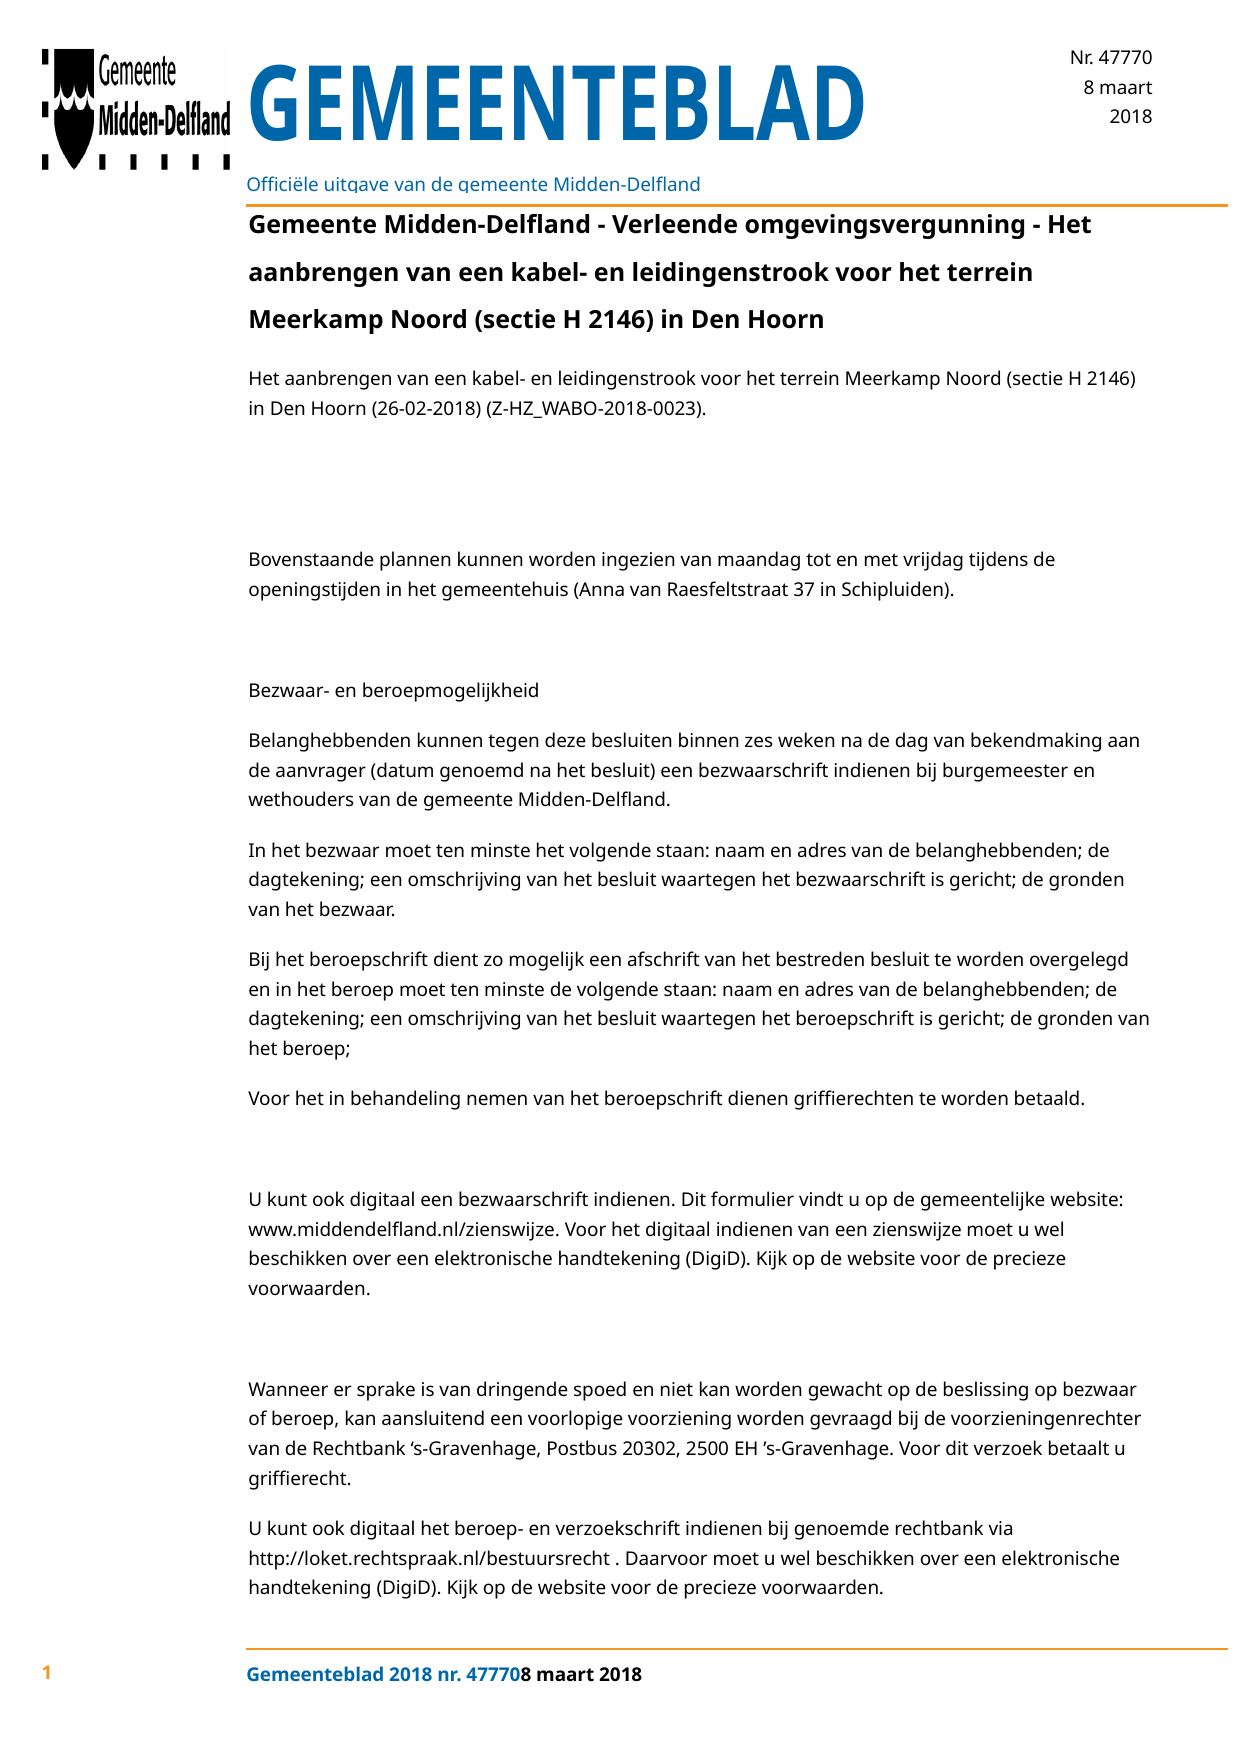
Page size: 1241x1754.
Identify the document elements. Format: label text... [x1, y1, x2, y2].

text Belanghebbenden kunnen tegen deze besluiten binnen zes weken na de dag van bekendmaking aan de aanvrager (datum genoemd na het besluit) een bezwaarschrift indienen bij burgemeester en wethouders van de gemeente Midden-Delfland. [248, 727, 1152, 812]
text Bezwaar- en beroepmogelijkheid [248, 677, 1152, 702]
text Bij het beroepschrift dient zo mogelijk een afschrift van het bestreden besluit te worden overgelegd en in het beroep moet ten minste de volgende staan: naam en adres van de belanghebbenden; de dagtekening; een omschrijving van het besluit waartegen het beroepschrift is gericht; de gronden van het beroep; [248, 946, 1152, 1061]
text Wanneer er sprake is van dringende spoed en niet kan worden gewacht op de beslissing op bezwaar of beroep, kan aansluitend een voorlopige voorziening worden gevraagd bij de voorzieningenrechter van de Rechtbank ‘s-Gravenhage, Postbus 20302, 2500 EH ’s-Gravenhage. Voor dit verzoek betaalt u griffierecht. [248, 1376, 1152, 1490]
text Gemeente Midden-Delfland - Verleende omgevingsvergunning - Het aanbrengen van een kabel- en leidingenstrook voor het terrein Meerkamp Noord (sectie H 2146) in Den Hoorn [248, 207, 1152, 336]
text Bovenstaande plannen kunnen worden ingezien van maandag tot en met vrijdag tijdens de openingstijden in het gemeentehuis (Anna van Raesfeltstraat 37 in Schipluiden). [248, 546, 1152, 602]
text Het aanbrengen van een kabel- en leidingenstrook voor het terrein Meerkamp Noord (sectie H 2146) in Den Hoorn (26-02-2018) (Z-HZ_WABO-2018-0023). [248, 366, 1152, 421]
picture [41, 47, 231, 172]
text Voor het in behandeling nemen van het beroepschrift dienen griffierechten te worden betaald. [248, 1086, 1152, 1111]
text U kunt ook digitaal een bezwaarschrift indienen. Dit formulier vindt u op de gemeentelijke website: www.middendelfland.nl/zienswijze. Voor het digitaal indienen van een zienswijze moet u wel beschikken over een elektronische handtekening (DigiD). Kijk op de website voor de precieze voorwaarden. [248, 1186, 1152, 1301]
text U kunt ook digitaal het beroep- en verzoekschrift indienen bij genoemde rechtbank via http://loket.rechtspraak.nl/bestuursrecht . Daarvoor moet u wel beschikken over een elektronische handtekening (DigiD). Kijk op de website voor de precieze voorwaarden. [248, 1515, 1152, 1600]
text In het bezwaar moet ten minste het volgende staan: naam en adres van de belanghebbenden; de dagtekening; een omschrijving van het besluit waartegen het bezwaarschrift is gericht; de gronden van het bezwaar. [248, 837, 1152, 922]
